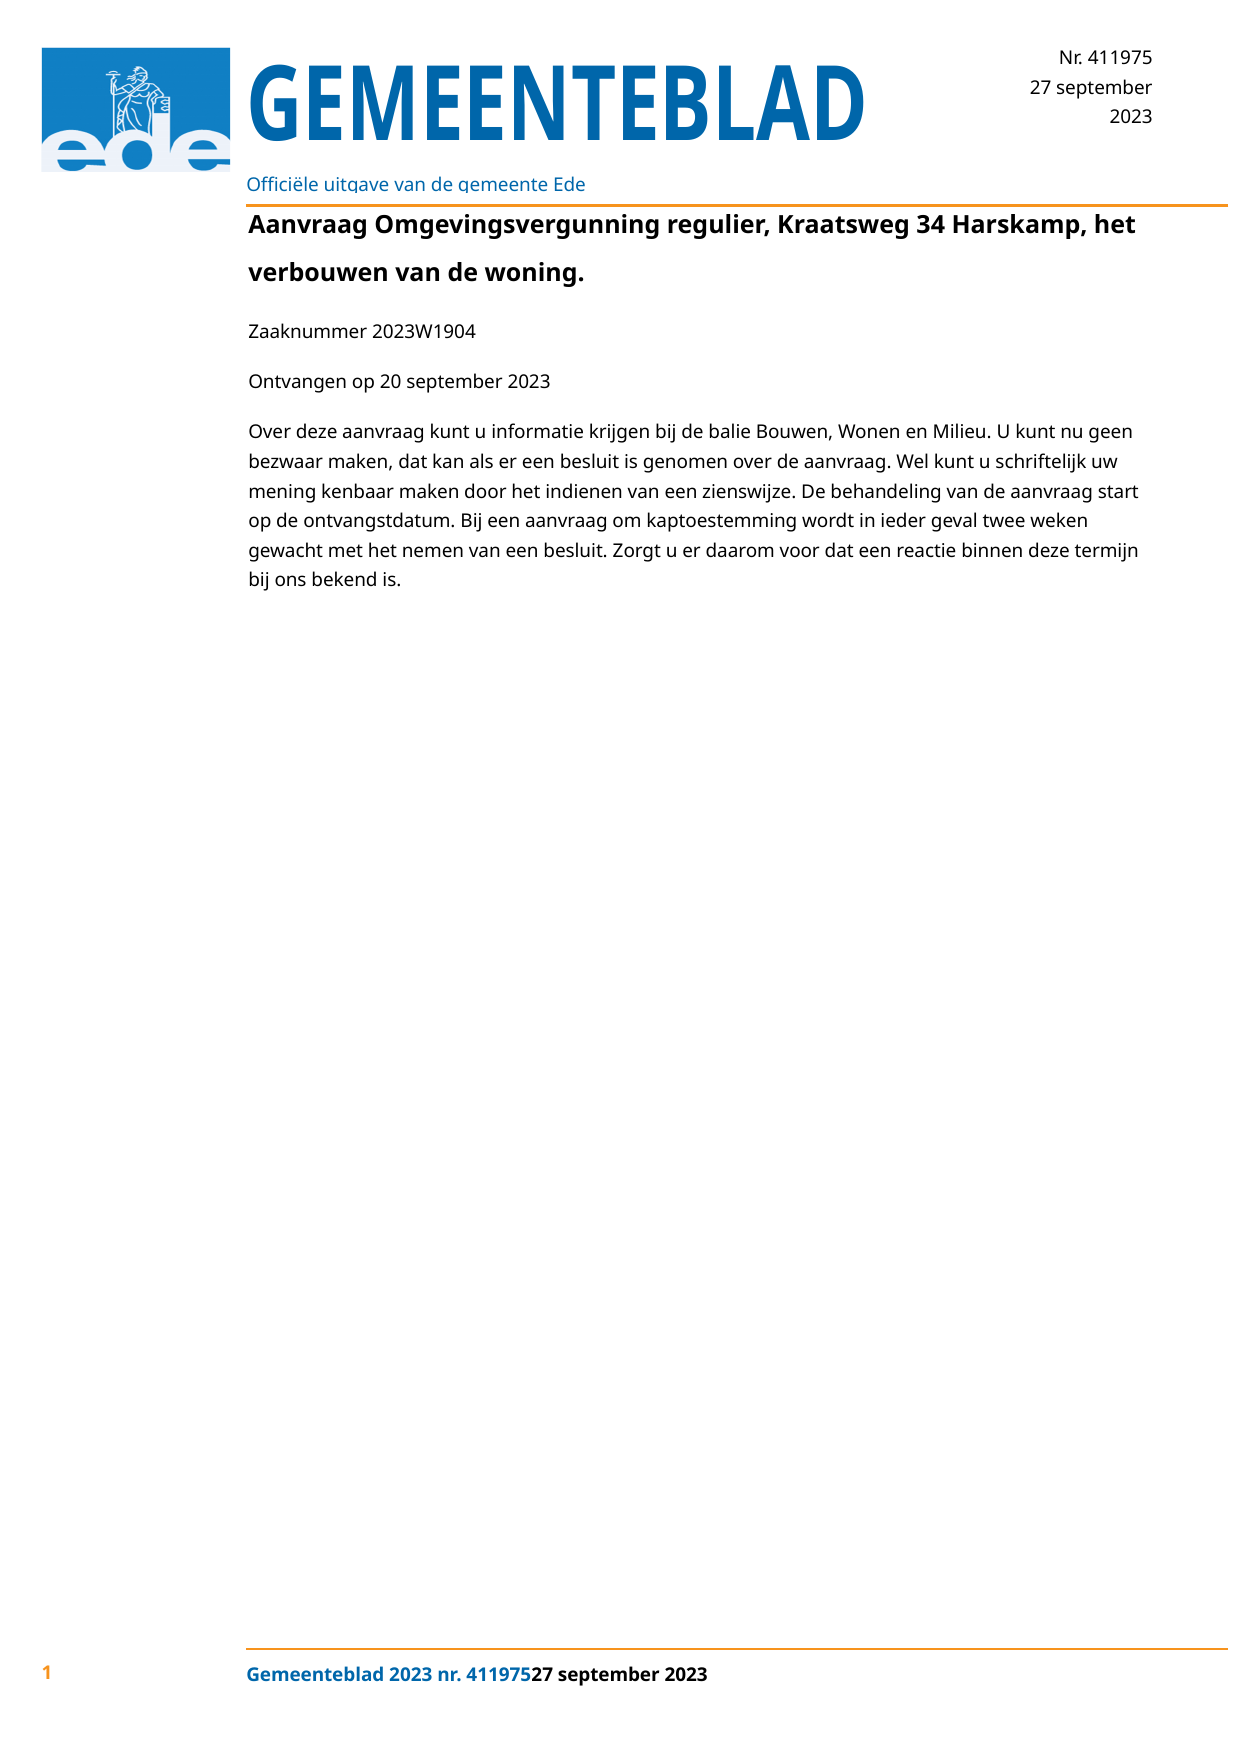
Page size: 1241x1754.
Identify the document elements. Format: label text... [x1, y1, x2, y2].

text Aanvraag Omgevingsvergunning regulier, Kraatsweg 34 Harskamp, het verbouwen van de woning. [248, 207, 1152, 288]
text Zaaknummer 2023W1904 [248, 318, 1152, 344]
text Ontvangen op 20 september 2023 [248, 368, 1152, 394]
text Over deze aanvraag kunt u informatie krijgen bij de balie Bouwen, Wonen en Milieu. U kunt nu geen bezwaar maken, dat kan als er een besluit is genomen over de aanvraag. Wel kunt u schriftelijk uw mening kenbaar maken door het indienen van een zienswijze. De behandeling van de aanvraag start op de ontvangstdatum. Bij een aanvraag om kaptoestemming wordt in ieder geval twee weken gewacht met het nemen van een besluit. Zorgt u er daarom voor dat een reactie binnen deze termijn bij ons bekend is. [248, 419, 1152, 592]
picture [41, 47, 231, 172]
